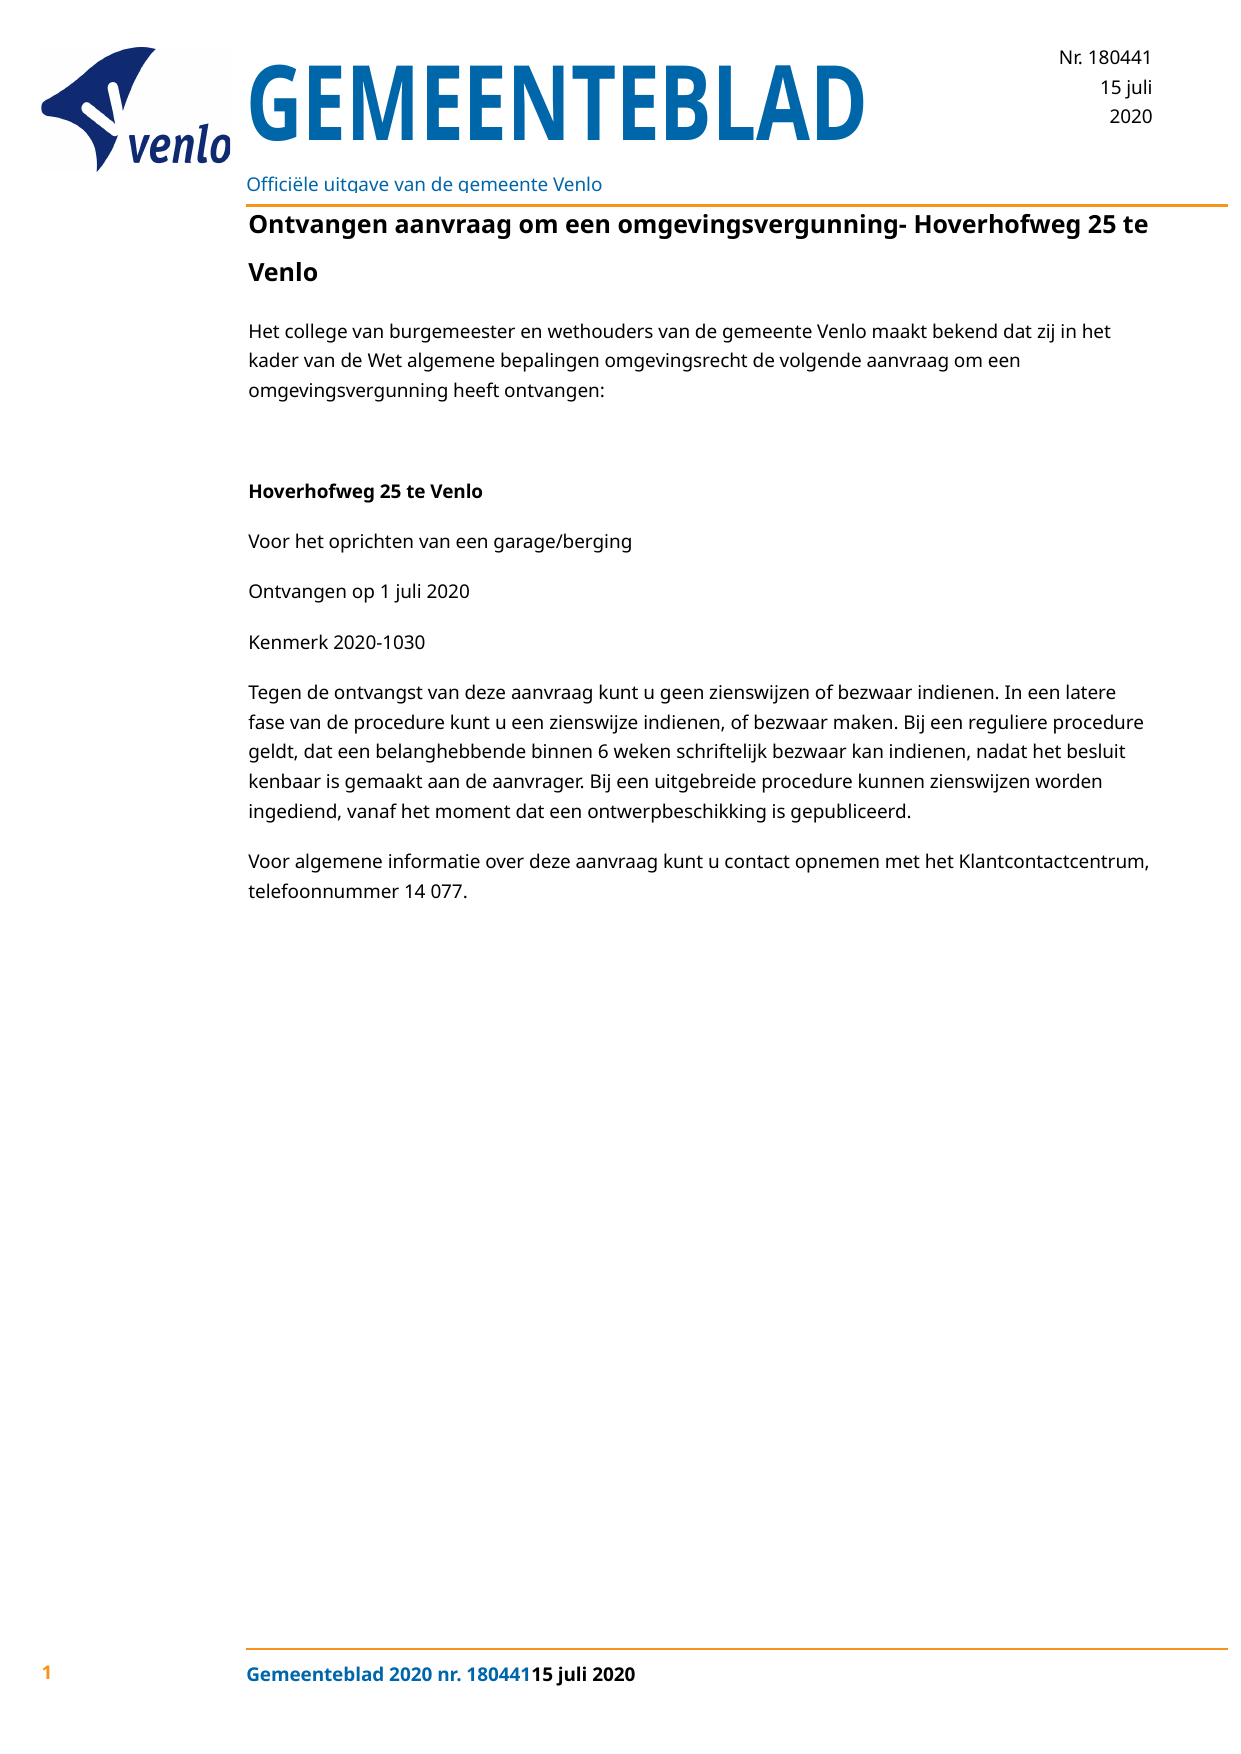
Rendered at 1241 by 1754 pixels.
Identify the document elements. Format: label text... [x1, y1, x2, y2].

text Kenmerk 2020-1030 [248, 629, 1152, 655]
picture [41, 47, 231, 172]
text Voor algemene informatie over deze aanvraag kunt u contact opnemen met het Klantcontactcentrum, telefoonnummer 14 077. [248, 848, 1152, 904]
text Ontvangen op 1 juli 2020 [248, 579, 1152, 604]
text Voor het oprichten van een garage/berging [248, 528, 1152, 554]
text Het college van burgemeester en wethouders van de gemeente Venlo maakt bekend dat zij in het kader van de Wet algemene bepalingen omgevingsrecht de volgende aanvraag om een omgevingsvergunning heeft ontvangen: [248, 318, 1152, 403]
text Tegen de ontvangst van deze aanvraag kunt u geen zienswijzen of bezwaar indienen. In een latere fase van de procedure kunt u een zienswijze indienen, of bezwaar maken. Bij een reguliere procedure geldt, dat een belanghebbende binnen 6 weken schriftelijk bezwaar kan indienen, nadat het besluit kenbaar is gemaakt aan de aanvrager. Bij een uitgebreide procedure kunnen zienswijzen worden ingediend, vanaf het moment dat een ontwerpbeschikking is gepubliceerd. [248, 679, 1152, 824]
text Hoverhofweg 25 te Venlo [248, 478, 1152, 504]
text Ontvangen aanvraag om een omgevingsvergunning- Hoverhofweg 25 te Venlo [248, 207, 1152, 288]
